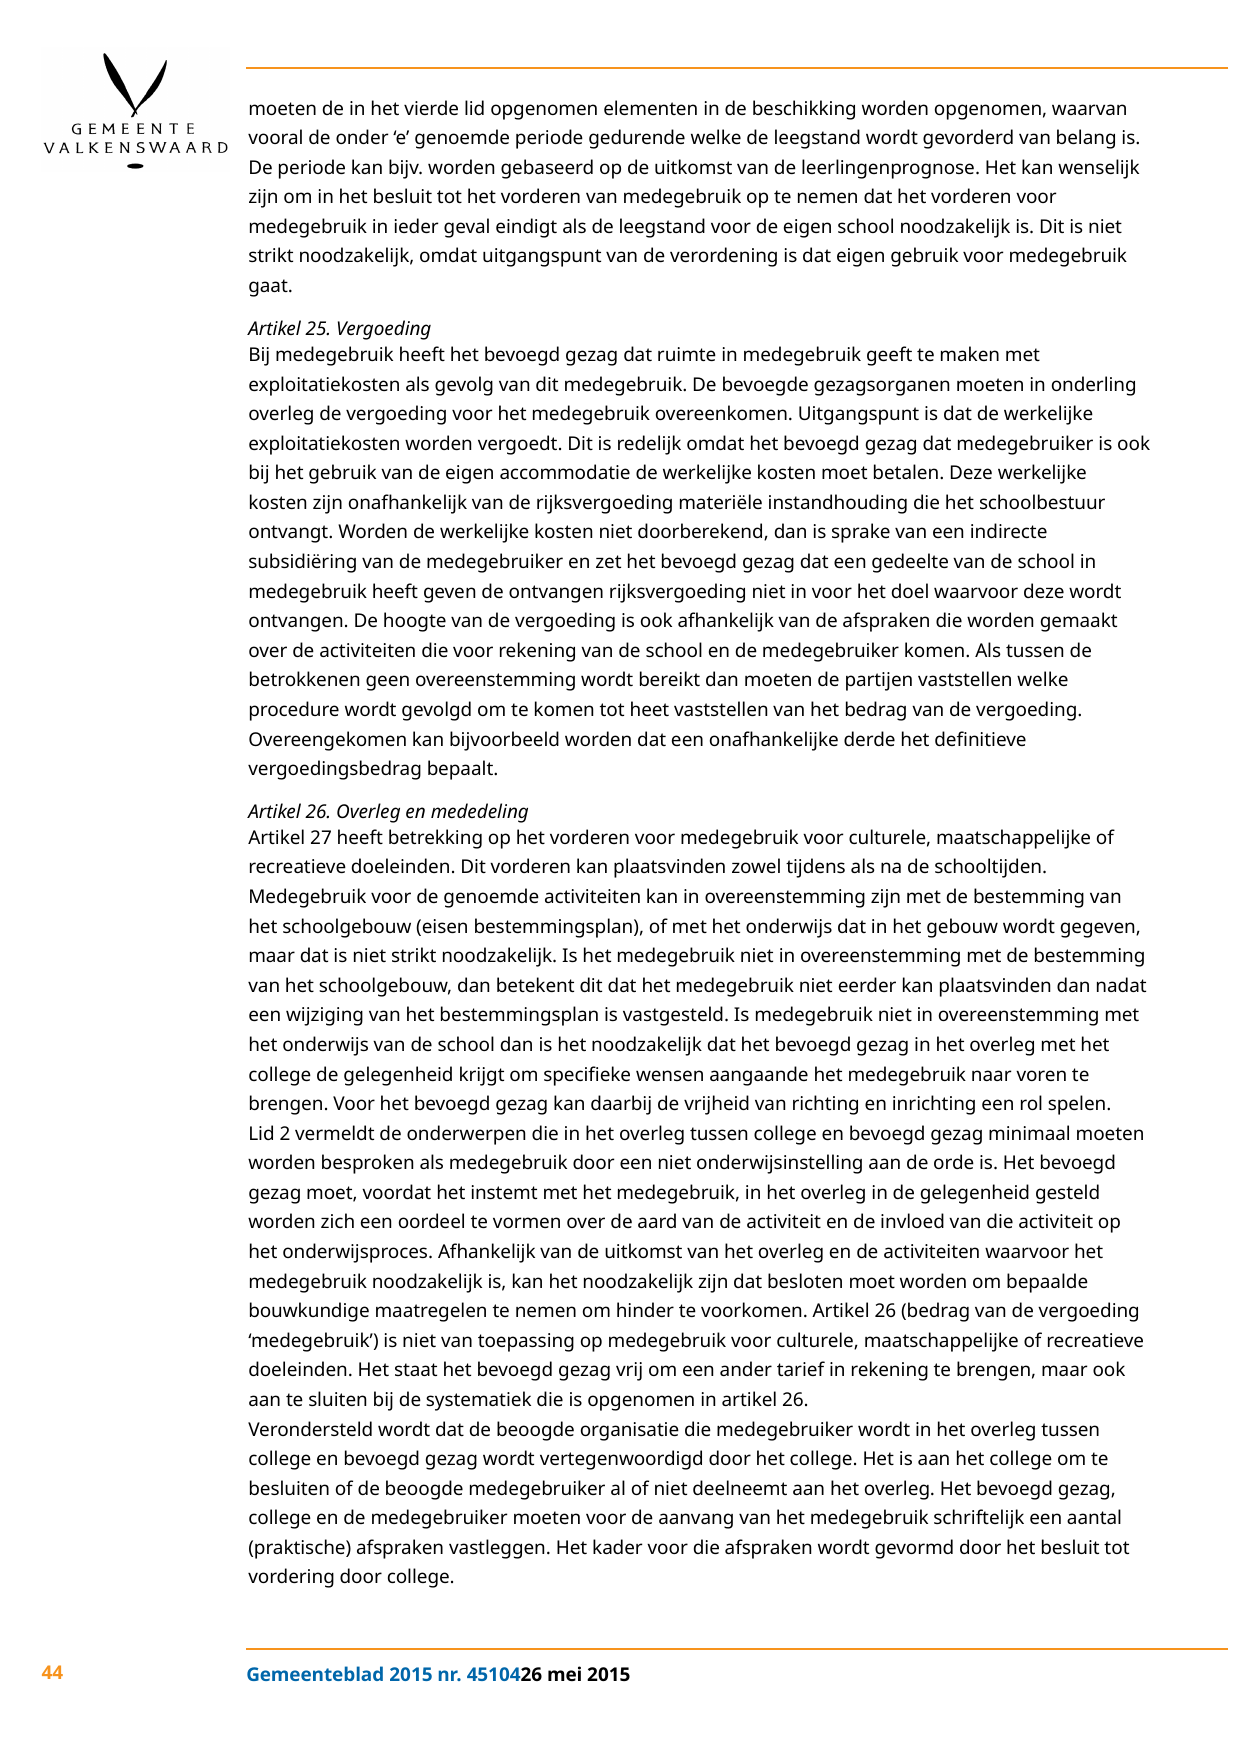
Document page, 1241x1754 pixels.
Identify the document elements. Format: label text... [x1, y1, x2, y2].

text Artikel 26. Overleg en mededeling [248, 798, 1152, 824]
text Lid 2 vermeldt de onderwerpen die in het overleg tussen college en bevoegd gezag minimaal moeten worden besproken als medegebruik door een niet onderwijsinstelling aan de orde is. Het bevoegd gezag moet, voordat het instemt met het medegebruik, in het overleg in de gelegenheid gesteld worden zich een oordeel te vormen over de aard van de activiteit en de invloed van die activiteit op het onderwijsproces. Afhankelijk van de uitkomst van het overleg en de activiteiten waarvoor het medegebruik noodzakelijk is, kan het noodzakelijk zijn dat besloten moet worden om bepaalde bouwkundige maatregelen te nemen om hinder te voorkomen. Artikel 26 (bedrag van de vergoeding ‘medegebruik’) is niet van toepassing op medegebruik voor culturele, maatschappelijke of recreatieve doeleinden. Het staat het bevoegd gezag vrij om een ander tarief in rekening te brengen, maar ook aan te sluiten bij de systematiek die is opgenomen in artikel 26. [248, 1120, 1152, 1412]
text Verondersteld wordt dat de beoogde organisatie die medegebruiker wordt in het overleg tussen college en bevoegd gezag wordt vertegenwoordigd door het college. Het is aan het college om te besluiten of de beoogde medegebruiker al of niet deelneemt aan het overleg. Het bevoegd gezag, college en de medegebruiker moeten voor de aanvang van het medegebruik schriftelijk een aantal (praktische) afspraken vastleggen. Het kader voor die afspraken wordt gevormd door het besluit tot vordering door college. [248, 1416, 1152, 1589]
picture [41, 47, 231, 172]
text Bij medegebruik heeft het bevoegd gezag dat ruimte in medegebruik geeft te maken met exploitatiekosten als gevolg van dit medegebruik. De bevoegde gezagsorganen moeten in onderling overleg de vergoeding voor het medegebruik overeenkomen. Uitgangspunt is dat de werkelijke exploitatiekosten worden vergoedt. Dit is redelijk omdat het bevoegd gezag dat medegebruiker is ook bij het gebruik van de eigen accommodatie de werkelijke kosten moet betalen. Deze werkelijke kosten zijn onafhankelijk van de rijksvergoeding materiële instandhouding die het schoolbestuur ontvangt. Worden de werkelijke kosten niet doorberekend, dan is sprake van een indirecte subsidiëring van de medegebruiker en zet het bevoegd gezag dat een gedeelte van de school in medegebruik heeft geven de ontvangen rijksvergoeding niet in voor het doel waarvoor deze wordt ontvangen. De hoogte van de vergoeding is ook afhankelijk van de afspraken die worden gemaakt over de activiteiten die voor rekening van de school en de medegebruiker komen. Als tussen de betrokkenen geen overeenstemming wordt bereikt dan moeten de partijen vaststellen welke procedure wordt gevolgd om te komen tot heet vaststellen van het bedrag van de vergoeding. Overeengekomen kan bijvoorbeeld worden dat een onafhankelijke derde het definitieve vergoedingsbedrag bepaalt. [248, 341, 1152, 781]
text moeten de in het vierde lid opgenomen elementen in de beschikking worden opgenomen, waarvan vooral de onder ‘e’ genoemde periode gedurende welke de leegstand wordt gevorderd van belang is. De periode kan bijv. worden gebaseerd op de uitkomst van de leerlingenprognose. Het kan wenselijk zijn om in het besluit tot het vorderen van medegebruik op te nemen dat het vorderen voor medegebruik in ieder geval eindigt als de leegstand voor de eigen school noodzakelijk is. Dit is niet strikt noodzakelijk, omdat uitgangspunt van de verordening is dat eigen gebruik voor medegebruik gaat. [248, 95, 1152, 298]
text Artikel 25. Vergoeding [248, 315, 1152, 341]
text Artikel 27 heeft betrekking op het vorderen voor medegebruik voor culturele, maatschappelijke of recreatieve doeleinden. Dit vorderen kan plaatsvinden zowel tijdens als na de schooltijden. Medegebruik voor de genoemde activiteiten kan in overeenstemming zijn met de bestemming van het schoolgebouw (eisen bestemmingsplan), of met het onderwijs dat in het gebouw wordt gegeven, maar dat is niet strikt noodzakelijk. Is het medegebruik niet in overeenstemming met de bestemming van het schoolgebouw, dan betekent dit dat het medegebruik niet eerder kan plaatsvinden dan nadat een wijziging van het bestemmingsplan is vastgesteld. Is medegebruik niet in overeenstemming met het onderwijs van de school dan is het noodzakelijk dat het bevoegd gezag in het overleg met het college de gelegenheid krijgt om specifieke wensen aangaande het medegebruik naar voren te brengen. Voor het bevoegd gezag kan daarbij de vrijheid van richting en inrichting een rol spelen. [248, 824, 1152, 1116]
